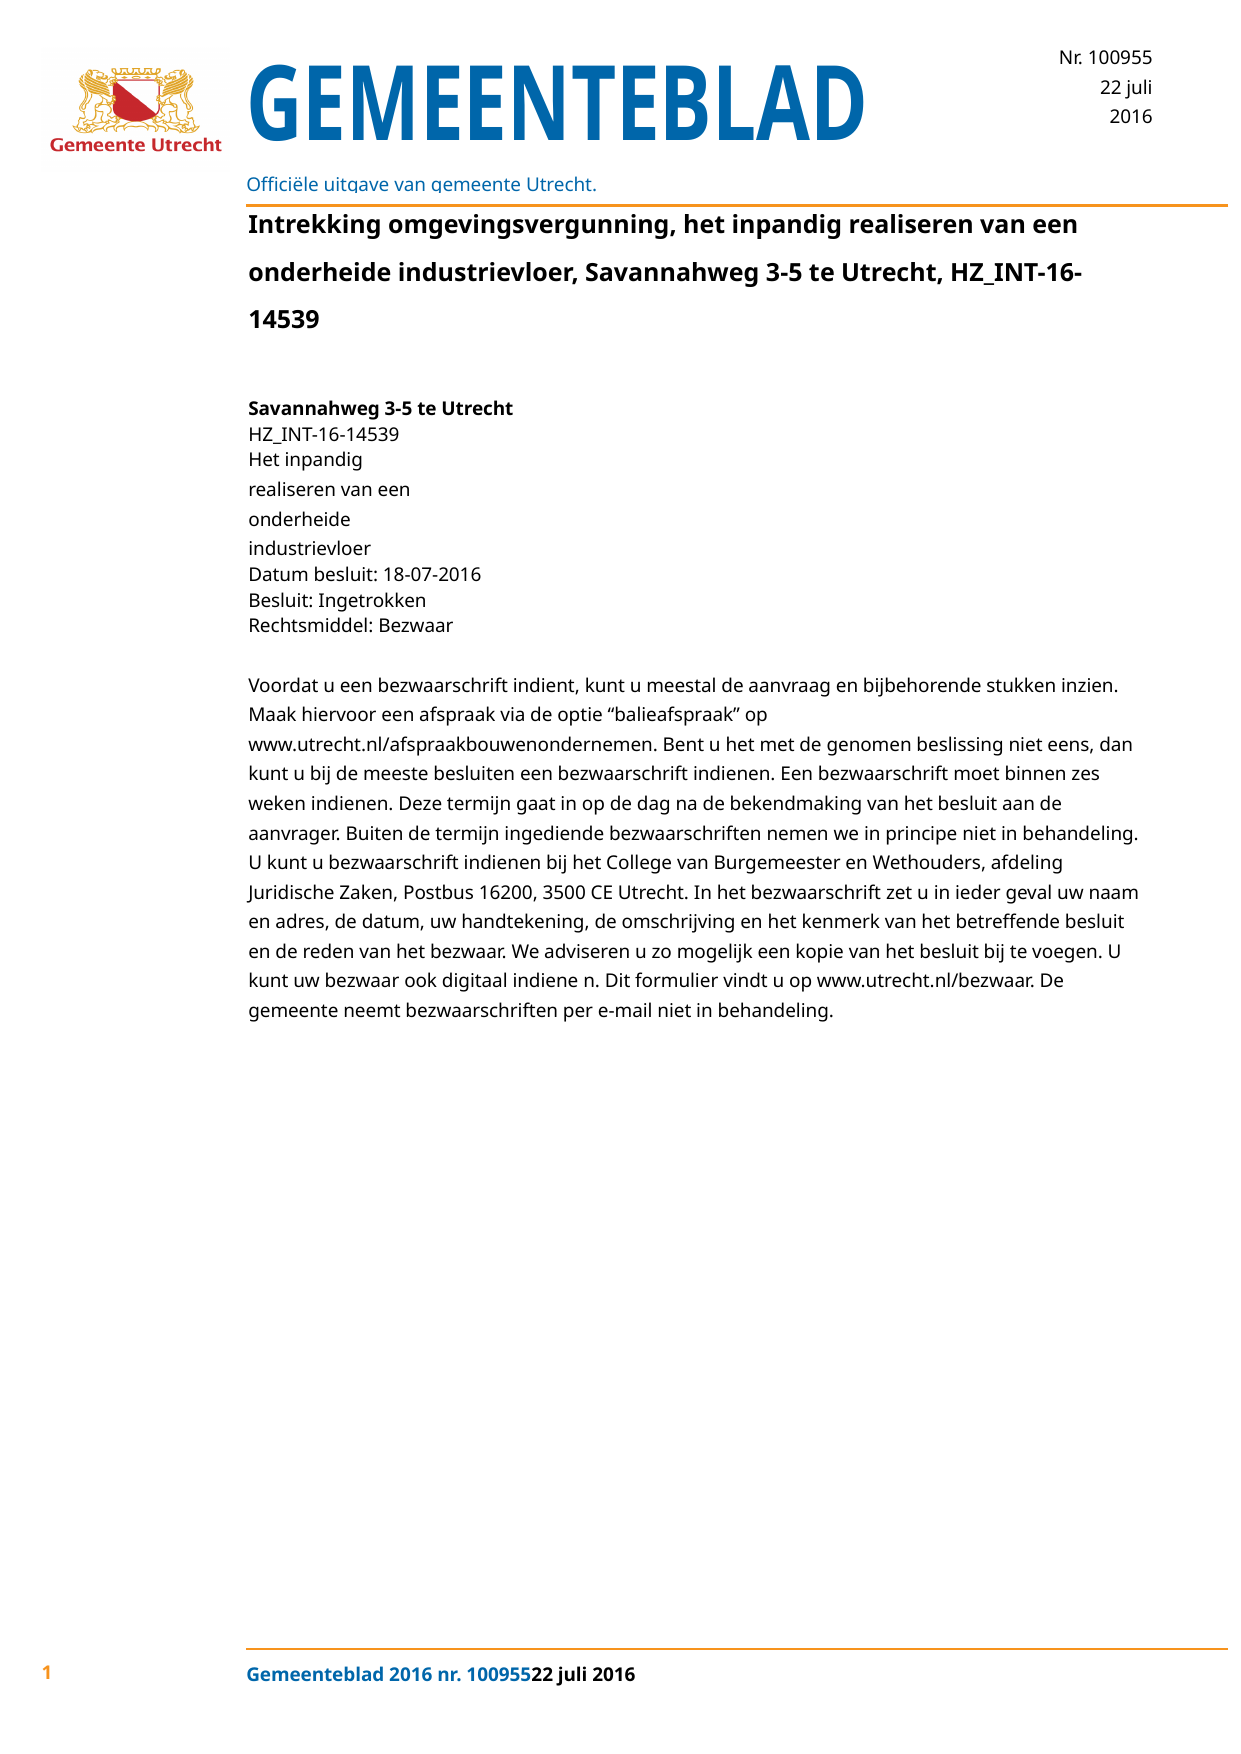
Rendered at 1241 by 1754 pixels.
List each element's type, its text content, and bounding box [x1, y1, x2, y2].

table_header Savannahweg 3-5 te Utrecht [248, 395, 971, 421]
text Intrekking omgevingsvergunning, het inpandig realiseren van een onderheide industrievloer, Savannahweg 3-5 te Utrecht, HZ_INT-16-14539 [248, 207, 1152, 336]
table_cell HZ_INT-16-14539 [248, 421, 790, 447]
table_cell Het inpandig realiseren van een onderheide industrievloer [248, 447, 429, 561]
table_cell Datum besluit: 18-07-2016 [248, 561, 790, 587]
table_cell Rechtsmiddel: Bezwaar Voordat u een bezwaarschrift indient, kunt u meestal de aanvraag en bijbehorende stukken inzien. Maak hiervoor een afspraak via de optie “balieafspraak” op www.utrecht.nl/afspraakbouwenondernemen. Bent u het met de genomen beslissing niet eens, dan kunt u bij de meeste besluiten een bezwaarschrift indienen. Een bezwaarschrift moet binnen zes weken indienen. Deze termijn gaat in op de dag na de bekendmaking van het besluit aan de aanvrager. Buiten de termijn ingediende bezwaarschriften nemen we in principe niet in behandeling. U kunt u bezwaarschrift indienen bij het College van Burgemeester en Wethouders, afdeling Juridische Zaken, Postbus 16200, 3500 CE Utrecht. In het bezwaarschrift zet u in ieder geval uw naam en adres, de datum, uw handtekening, de omschrijving en het kenmerk van het betreffende besluit en de reden van het bezwaar. We adviseren u zo mogelijk een kopie van het besluit bij te voegen. U kunt uw bezwaar ook digitaal indiene n. Dit formulier vindt u op www.utrecht.nl/bezwaar. De gemeente neemt bezwaarschriften per e-mail niet in behandeling. [248, 613, 1152, 1023]
picture [41, 47, 231, 172]
table_cell Besluit: Ingetrokken [248, 587, 971, 613]
